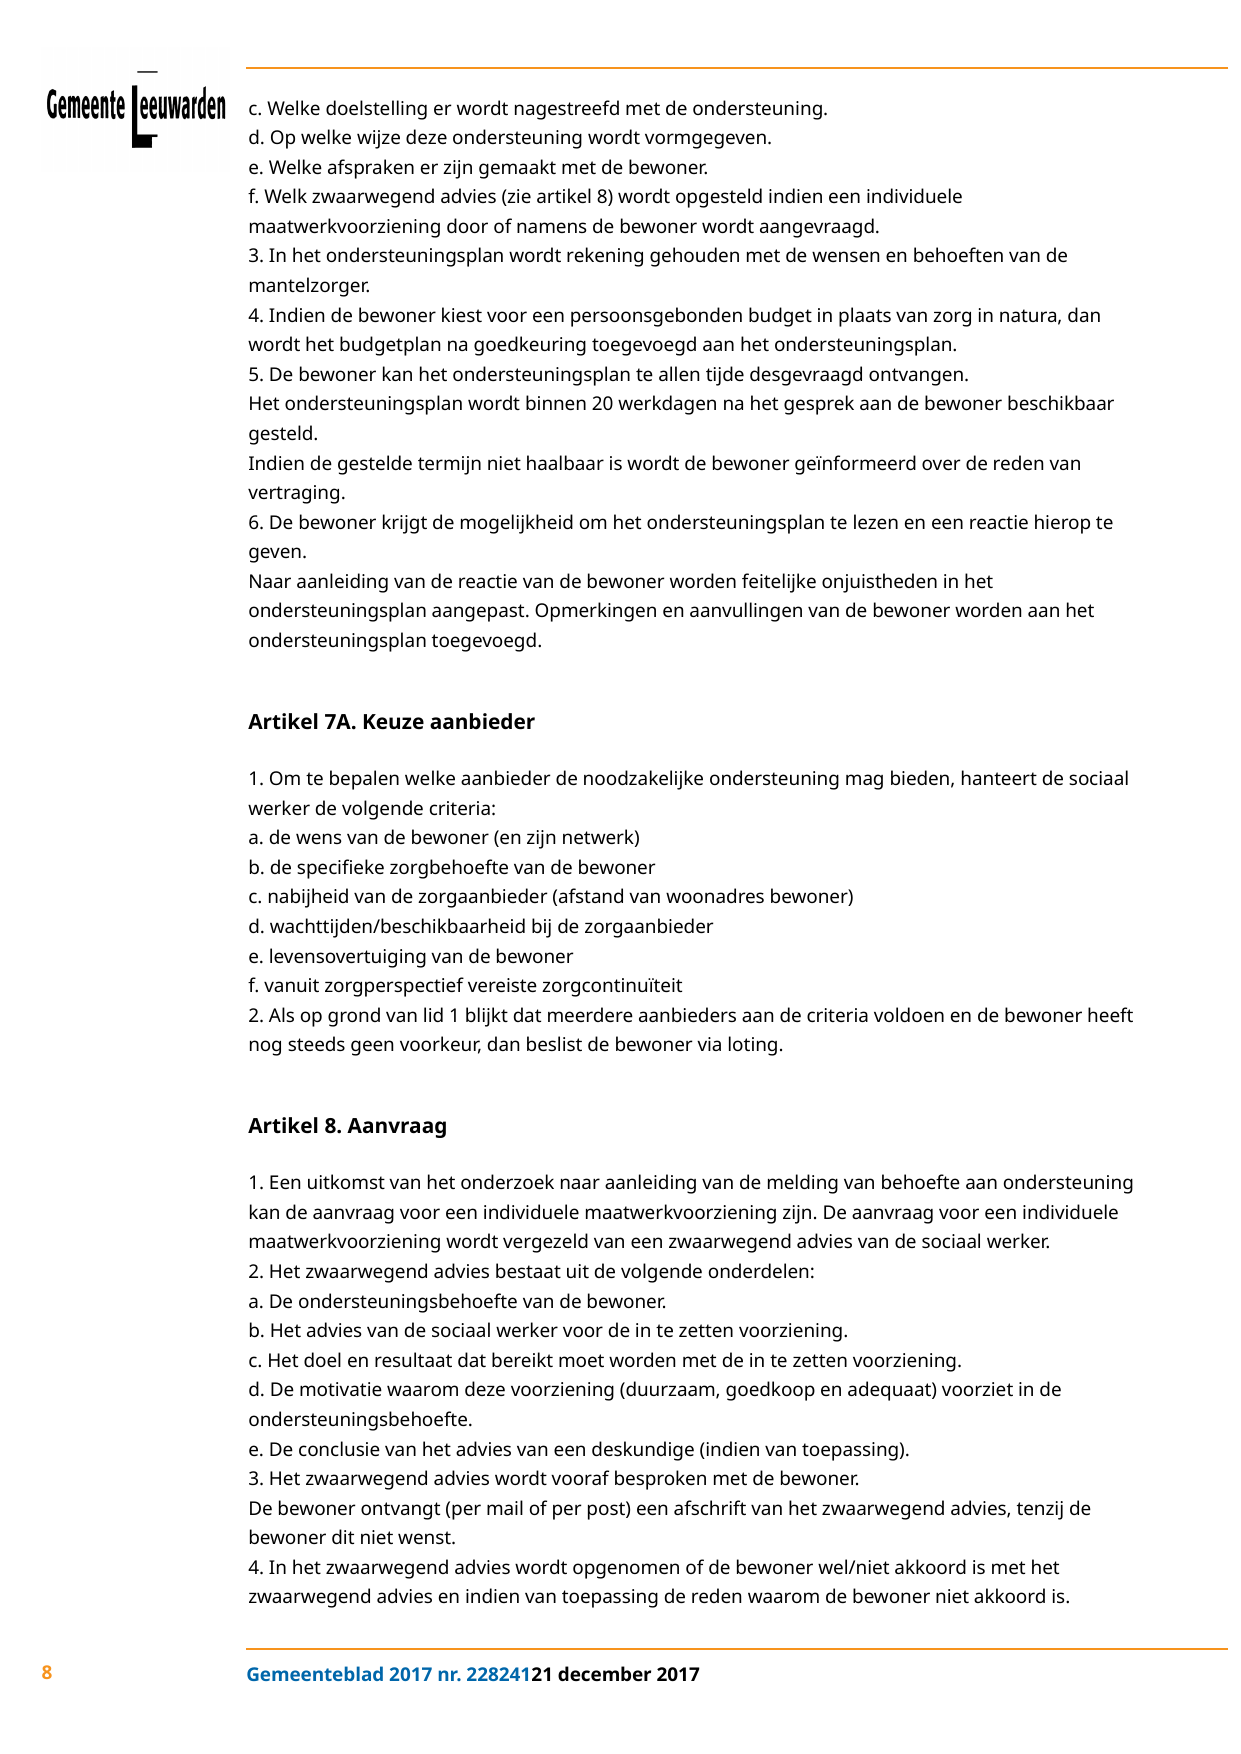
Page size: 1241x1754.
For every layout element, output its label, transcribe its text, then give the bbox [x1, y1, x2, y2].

text 4. In het zwaarwegend advies wordt opgenomen of de bewoner wel/niet akkoord is met het zwaarwegend advies en indien van toepassing de reden waarom de bewoner niet akkoord is. [248, 1554, 1152, 1609]
text 1. Om te bepalen welke aanbieder de noodzakelijke ondersteuning mag bieden, hanteert de sociaal werker de volgende criteria: [248, 765, 1152, 821]
text 3. Het zwaarwegend advies wordt vooraf besproken met de bewoner. [248, 1465, 1152, 1491]
text Indien de gestelde termijn niet haalbaar is wordt de bewoner geïnformeerd over de reden van vertraging. [248, 450, 1152, 505]
text e. Welke afspraken er zijn gemaakt met de bewoner. [248, 154, 1152, 180]
text b. de specifieke zorgbehoefte van de bewoner [248, 854, 1152, 880]
text c. nabijheid van de zorgaanbieder (afstand van woonadres bewoner) [248, 884, 1152, 909]
text Naar aanleiding van de reactie van de bewoner worden feitelijke onjuistheden in het ondersteuningsplan aangepast. Opmerkingen en aanvullingen van de bewoner worden aan het ondersteuningsplan toegevoegd. [248, 568, 1152, 653]
text f. Welk zwaarwegend advies (zie artikel 8) wordt opgesteld indien een individuele maatwerkvoorziening door of namens de bewoner wordt aangevraagd. [248, 183, 1152, 239]
picture [41, 47, 231, 172]
text e. levensovertuiging van de bewoner [248, 943, 1152, 968]
text 6. De bewoner krijgt de mogelijkheid om het ondersteuningsplan te lezen en een reactie hierop te geven. [248, 509, 1152, 564]
text d. Op welke wijze deze ondersteuning wordt vormgegeven. [248, 124, 1152, 150]
text 3. In het ondersteuningsplan wordt rekening gehouden met de wensen en behoeften van de mantelzorger. [248, 243, 1152, 298]
text a. de wens van de bewoner (en zijn netwerk) [248, 824, 1152, 850]
text 2. Het zwaarwegend advies bestaat uit de volgende onderdelen: [248, 1258, 1152, 1284]
text a. De ondersteuningsbehoefte van de bewoner. [248, 1288, 1152, 1314]
text c. Welke doelstelling er wordt nagestreefd met de ondersteuning. [248, 95, 1152, 121]
text f. vanuit zorgperspectief vereiste zorgcontinuïteit [248, 972, 1152, 998]
text 4. Indien de bewoner kiest voor een persoonsgebonden budget in plaats van zorg in natura, dan wordt het budgetplan na goedkeuring toegevoegd aan het ondersteuningsplan. [248, 302, 1152, 357]
text Artikel 8. Aanvraag [248, 1112, 1152, 1140]
text Artikel 7A. Keuze aanbieder [248, 707, 1152, 736]
text d. wachttijden/beschikbaarheid bij de zorgaanbieder [248, 913, 1152, 939]
text 1. Een uitkomst van het onderzoek naar aanleiding van de melding van behoefte aan ondersteuning kan de aanvraag voor een individuele maatwerkvoorziening zijn. De aanvraag voor een individuele maatwerkvoorziening wordt vergezeld van een zwaarwegend advies van de sociaal werker. [248, 1169, 1152, 1254]
text b. Het advies van de sociaal werker voor de in te zetten voorziening. [248, 1317, 1152, 1343]
text 5. De bewoner kan het ondersteuningsplan te allen tijde desgevraagd ontvangen. [248, 361, 1152, 387]
text Het ondersteuningsplan wordt binnen 20 werkdagen na het gesprek aan de bewoner beschikbaar gesteld. [248, 391, 1152, 446]
text d. De motivatie waarom deze voorziening (duurzaam, goedkoop en adequaat) voorziet in de ondersteuningsbehoefte. [248, 1377, 1152, 1432]
text c. Het doel en resultaat dat bereikt moet worden met de in te zetten voorziening. [248, 1347, 1152, 1373]
text e. De conclusie van het advies van een deskundige (indien van toepassing). [248, 1436, 1152, 1462]
text De bewoner ontvangt (per mail of per post) een afschrift van het zwaarwegend advies, tenzij de bewoner dit niet wenst. [248, 1495, 1152, 1550]
text 2. Als op grond van lid 1 blijkt dat meerdere aanbieders aan de criteria voldoen en de bewoner heeft nog steeds geen voorkeur, dan beslist de bewoner via loting. [248, 1002, 1152, 1057]
